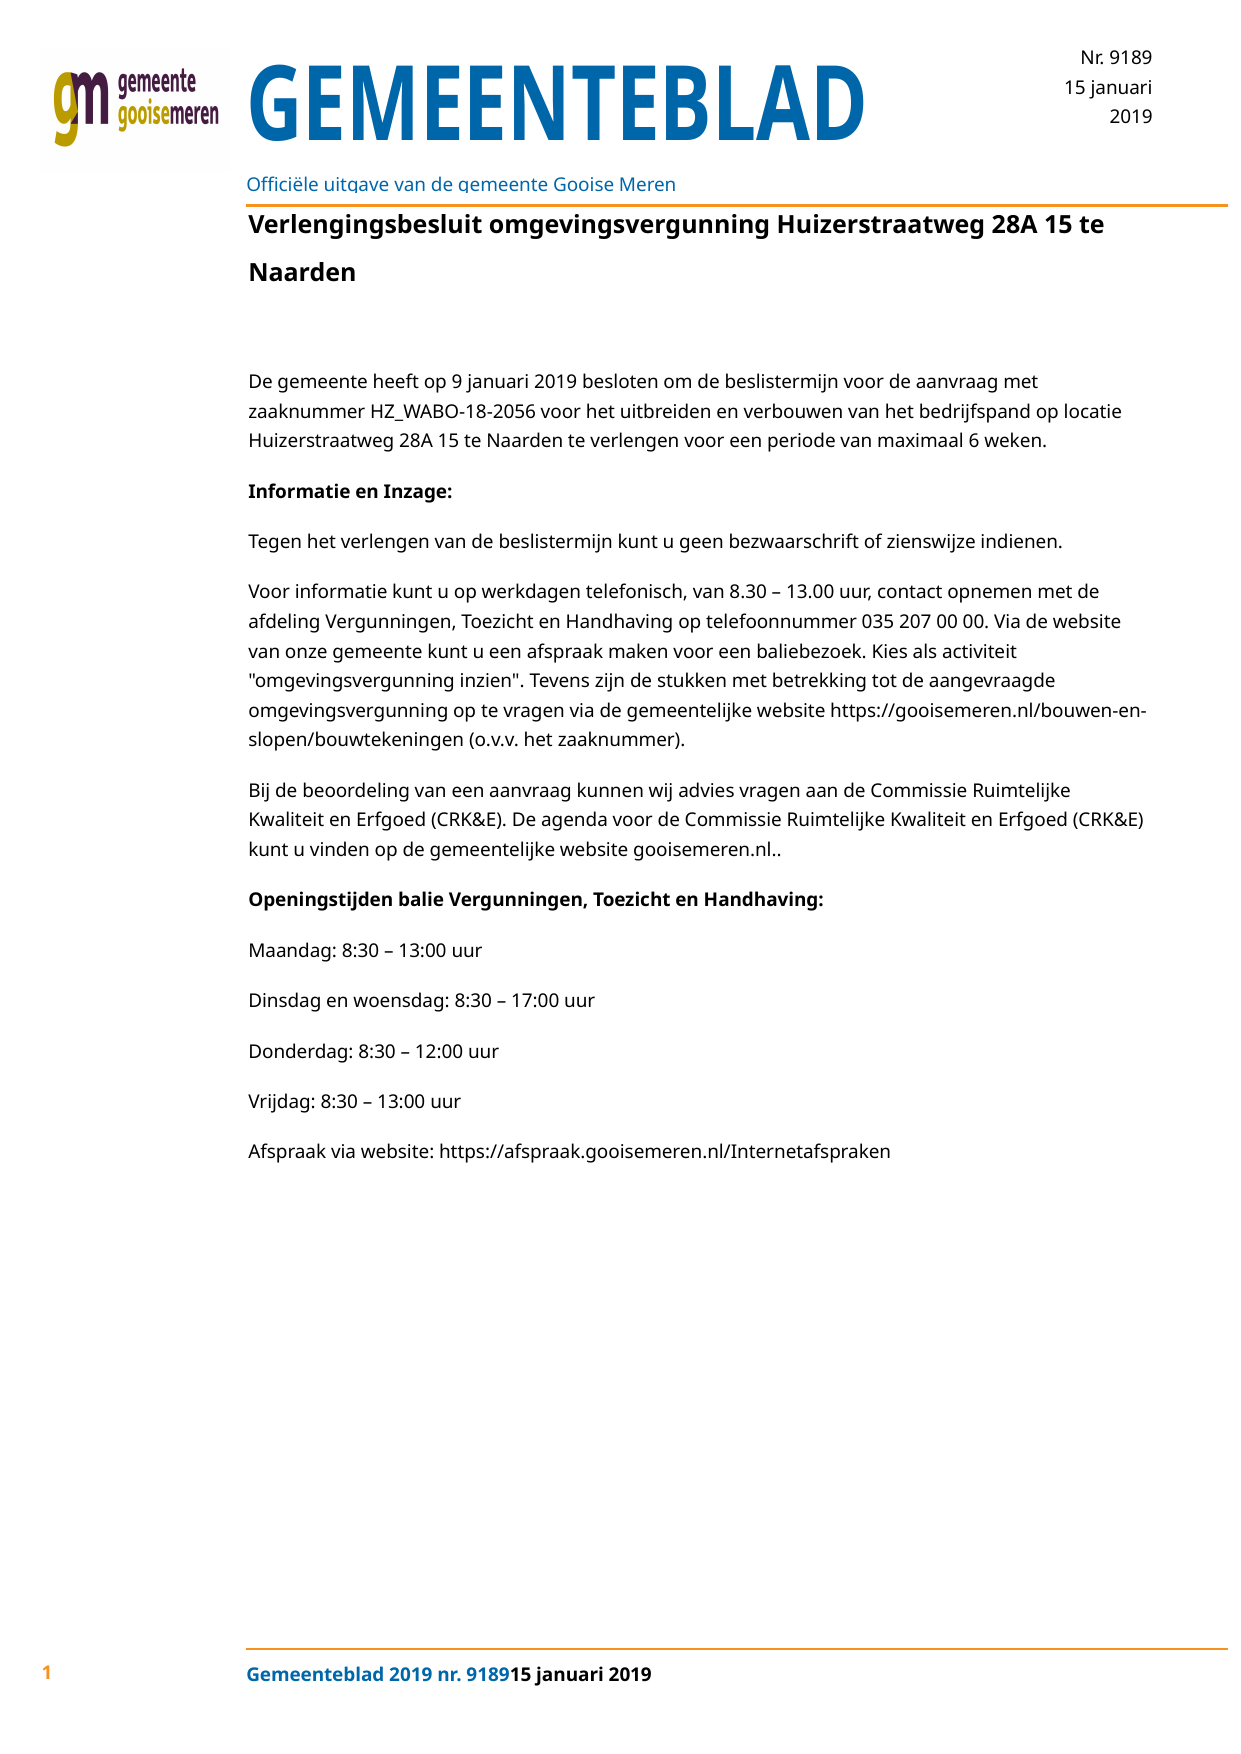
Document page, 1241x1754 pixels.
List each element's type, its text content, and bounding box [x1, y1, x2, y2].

text Dinsdag en woensdag: 8:30 – 17:00 uur [248, 987, 1152, 1013]
text Maandag: 8:30 – 13:00 uur [248, 937, 1152, 963]
text Donderdag: 8:30 – 12:00 uur [248, 1038, 1152, 1064]
text Tegen het verlengen van de beslistermijn kunt u geen bezwaarschrift of zienswijze indienen. [248, 528, 1152, 554]
picture [41, 47, 231, 172]
text Bij de beoordeling van een aanvraag kunnen wij advies vragen aan de Commissie Ruimtelijke Kwaliteit en Erfgoed (CRK&E). De agenda voor de Commissie Ruimtelijke Kwaliteit en Erfgoed (CRK&E) kunt u vinden op de gemeentelijke website gooisemeren.nl.. [248, 777, 1152, 862]
text Afspraak via website: https://afspraak.gooisemeren.nl/Internetafspraken [248, 1139, 1152, 1164]
text Openingstijden balie Vergunningen, Toezicht en Handhaving: [248, 887, 1152, 912]
text Verlengingsbesluit omgevingsvergunning Huizerstraatweg 28A 15 te Naarden [248, 207, 1152, 288]
text Vrijdag: 8:30 – 13:00 uur [248, 1088, 1152, 1114]
text De gemeente heeft op 9 januari 2019 besloten om de beslistermijn voor de aanvraag met zaaknummer HZ_WABO-18-2056 voor het uitbreiden en verbouwen van het bedrijfspand op locatie Huizerstraatweg 28A 15 te Naarden te verlengen voor een periode van maximaal 6 weken. [248, 368, 1152, 453]
text Voor informatie kunt u op werkdagen telefonisch, van 8.30 – 13.00 uur, contact opnemen met de afdeling Vergunningen, Toezicht en Handhaving op telefoonnummer 035 207 00 00. Via de website van onze gemeente kunt u een afspraak maken voor een baliebezoek. Kies als activiteit "omgevingsvergunning inzien". Tevens zijn de stukken met betrekking tot de aangevraagde omgevingsvergunning op te vragen via de gemeentelijke website https://gooisemeren.nl/bouwen-en-slopen/bouwtekeningen (o.v.v. het zaaknummer). [248, 579, 1152, 752]
text Informatie en Inzage: [248, 478, 1152, 504]
